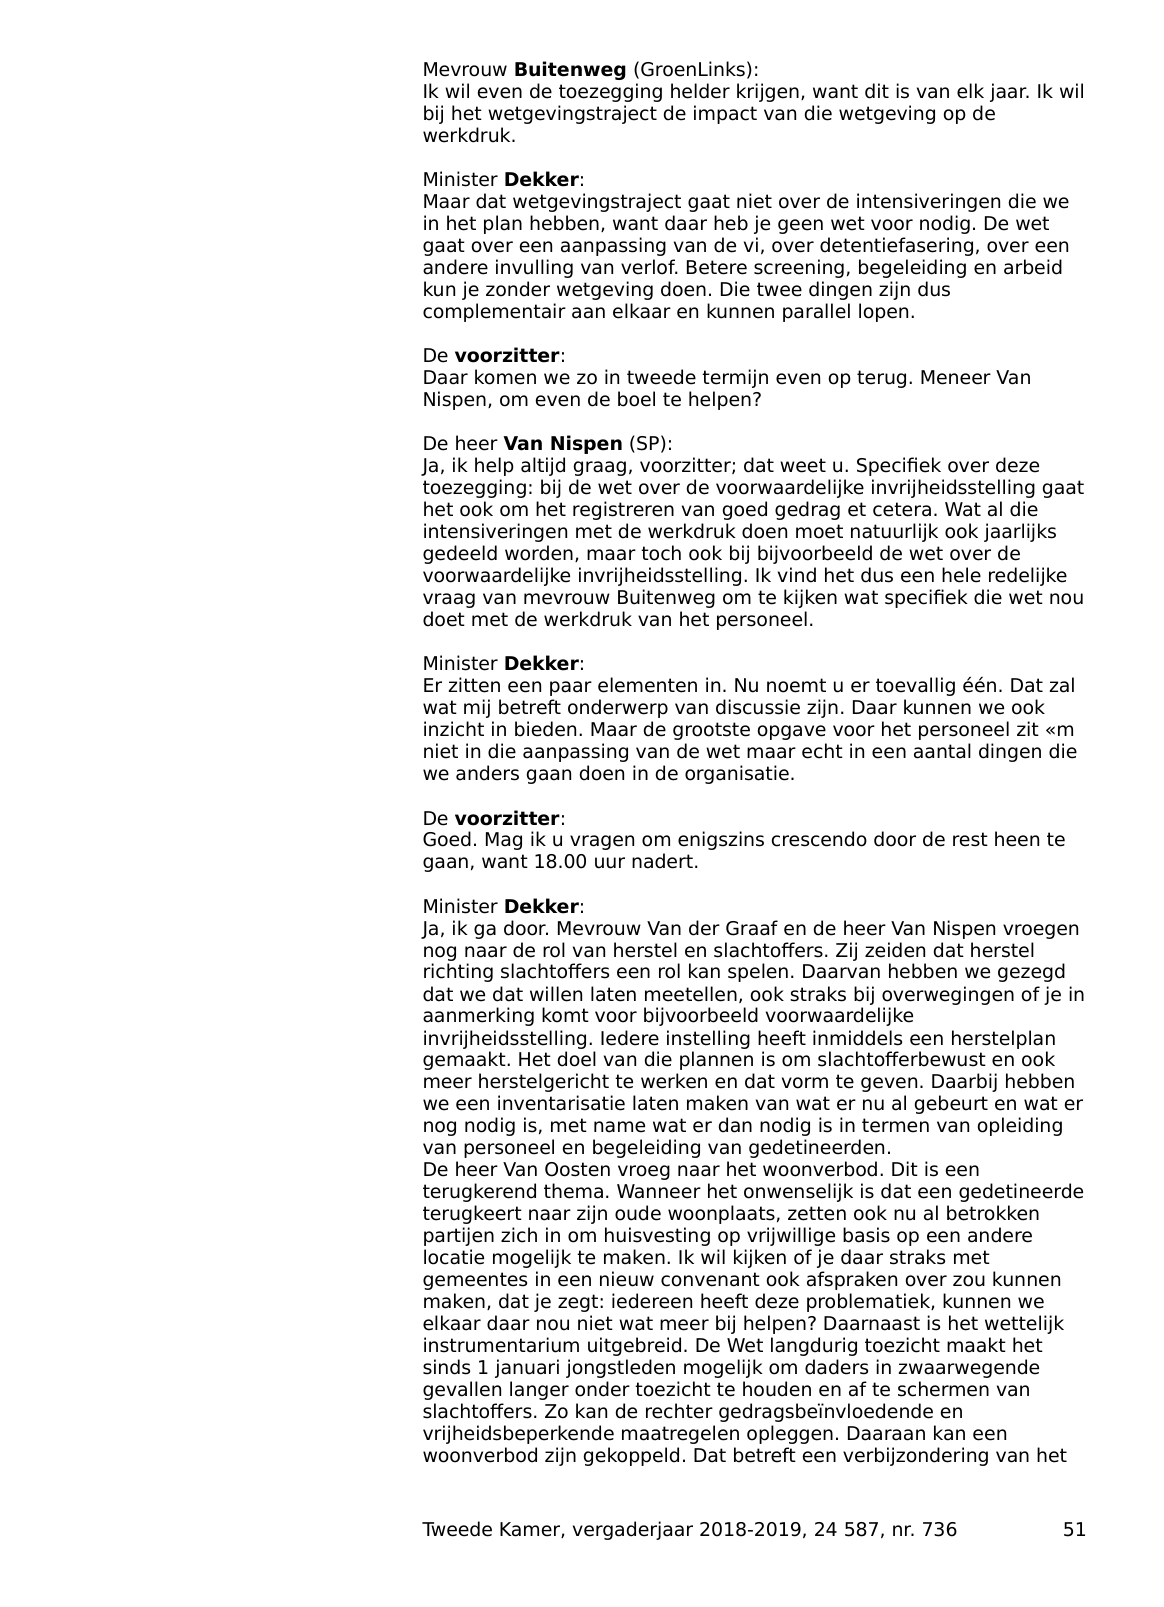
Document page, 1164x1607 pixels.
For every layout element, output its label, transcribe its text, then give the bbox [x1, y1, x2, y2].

text Goed. Mag ik u vragen om enigszins crescendo door de rest heen te gaan, want 18.00 uur nadert. [422, 829, 1087, 873]
text De voorzitter: [422, 807, 1087, 829]
text De voorzitter: [422, 345, 1087, 367]
text Ik wil even de toezegging helder krijgen, want dit is van elk jaar. Ik wil bij het wetgevingstraject de impact van die wetgeving op de werkdruk. [422, 81, 1087, 147]
text De heer Van Nispen (SP): [422, 433, 1087, 455]
text Er zitten een paar elementen in. Nu noemt u er toevallig één. Dat zal wat mij betreft onderwerp van discussie zijn. Daar kunnen we ook inzicht in bieden. Maar de grootste opgave voor het personeel zit «m niet in die aanpassing van de wet maar echt in een aantal dingen die we anders gaan doen in de organisatie. [422, 675, 1087, 785]
text Ja, ik ga door. Mevrouw Van der Graaf en de heer Van Nispen vroegen nog naar de rol van herstel en slachtoffers. Zij zeiden dat herstel richting slachtoffers een rol kan spelen. Daarvan hebben we gezegd dat we dat willen laten meetellen, ook straks bij overwegingen of je in aanmerking komt voor bijvoorbeeld voorwaardelijke invrijheidsstelling. Iedere instelling heeft inmiddels een herstelplan gemaakt. Het doel van die plannen is om slachtofferbewust en ook meer herstelgericht te werken en dat vorm te geven. Daarbij hebben we een inventarisatie laten maken van wat er nu al gebeurt en wat er nog nodig is, met name wat er dan nodig is in termen van opleiding van personeel en begeleiding van gedetineerden. [422, 917, 1087, 1159]
text Minister Dekker: [422, 169, 1087, 191]
text Mevrouw Buitenweg (GroenLinks): [422, 59, 1087, 81]
text Minister Dekker: [422, 653, 1087, 675]
text Ja, ik help altijd graag, voorzitter; dat weet u. Specifiek over deze toezegging: bij de wet over de voorwaardelijke invrijheidsstelling gaat het ook om het registreren van goed gedrag et cetera. Wat al die intensiveringen met de werkdruk doen moet natuurlijk ook jaarlijks gedeeld worden, maar toch ook bij bijvoorbeeld de wet over de voorwaardelijke invrijheidsstelling. Ik vind het dus een hele redelijke vraag van mevrouw Buitenweg om te kijken wat specifiek die wet nou doet met de werkdruk van het personeel. [422, 455, 1087, 631]
text Maar dat wetgevingstraject gaat niet over de intensiveringen die we in het plan hebben, want daar heb je geen wet voor nodig. De wet gaat over een aanpassing van de vi, over detentiefasering, over een andere invulling van verlof. Betere screening, begeleiding en arbeid kun je zonder wetgeving doen. Die twee dingen zijn dus complementair aan elkaar en kunnen parallel lopen. [422, 191, 1087, 323]
text De heer Van Oosten vroeg naar het woonverbod. Dit is een terugkerend thema. Wanneer het onwenselijk is dat een gedetineerde terugkeert naar zijn oude woonplaats, zetten ook nu al betrokken partijen zich in om huisvesting op vrijwillige basis op een andere locatie mogelijk te maken. Ik wil kijken of je daar straks met gemeentes in een nieuw convenant ook afspraken over zou kunnen maken, dat je zegt: iedereen heeft deze problematiek, kunnen we elkaar daar nou niet wat meer bij helpen? Daarnaast is het wettelijk instrumentarium uitgebreid. De Wet langdurig toezicht maakt het sinds 1 januari jongstleden mogelijk om daders in zwaarwegende gevallen langer onder toezicht te houden en af te schermen van slachtoffers. Zo kan de rechter gedragsbeïnvloedende en vrijheidsbeperkende maatregelen opleggen. Daaraan kan een woonverbod zijn gekoppeld. Dat betreft een verbijzondering van het [422, 1159, 1087, 1467]
text Minister Dekker: [422, 896, 1087, 917]
text Daar komen we zo in tweede termijn even op terug. Meneer Van Nispen, om even de boel te helpen? [422, 367, 1087, 411]
